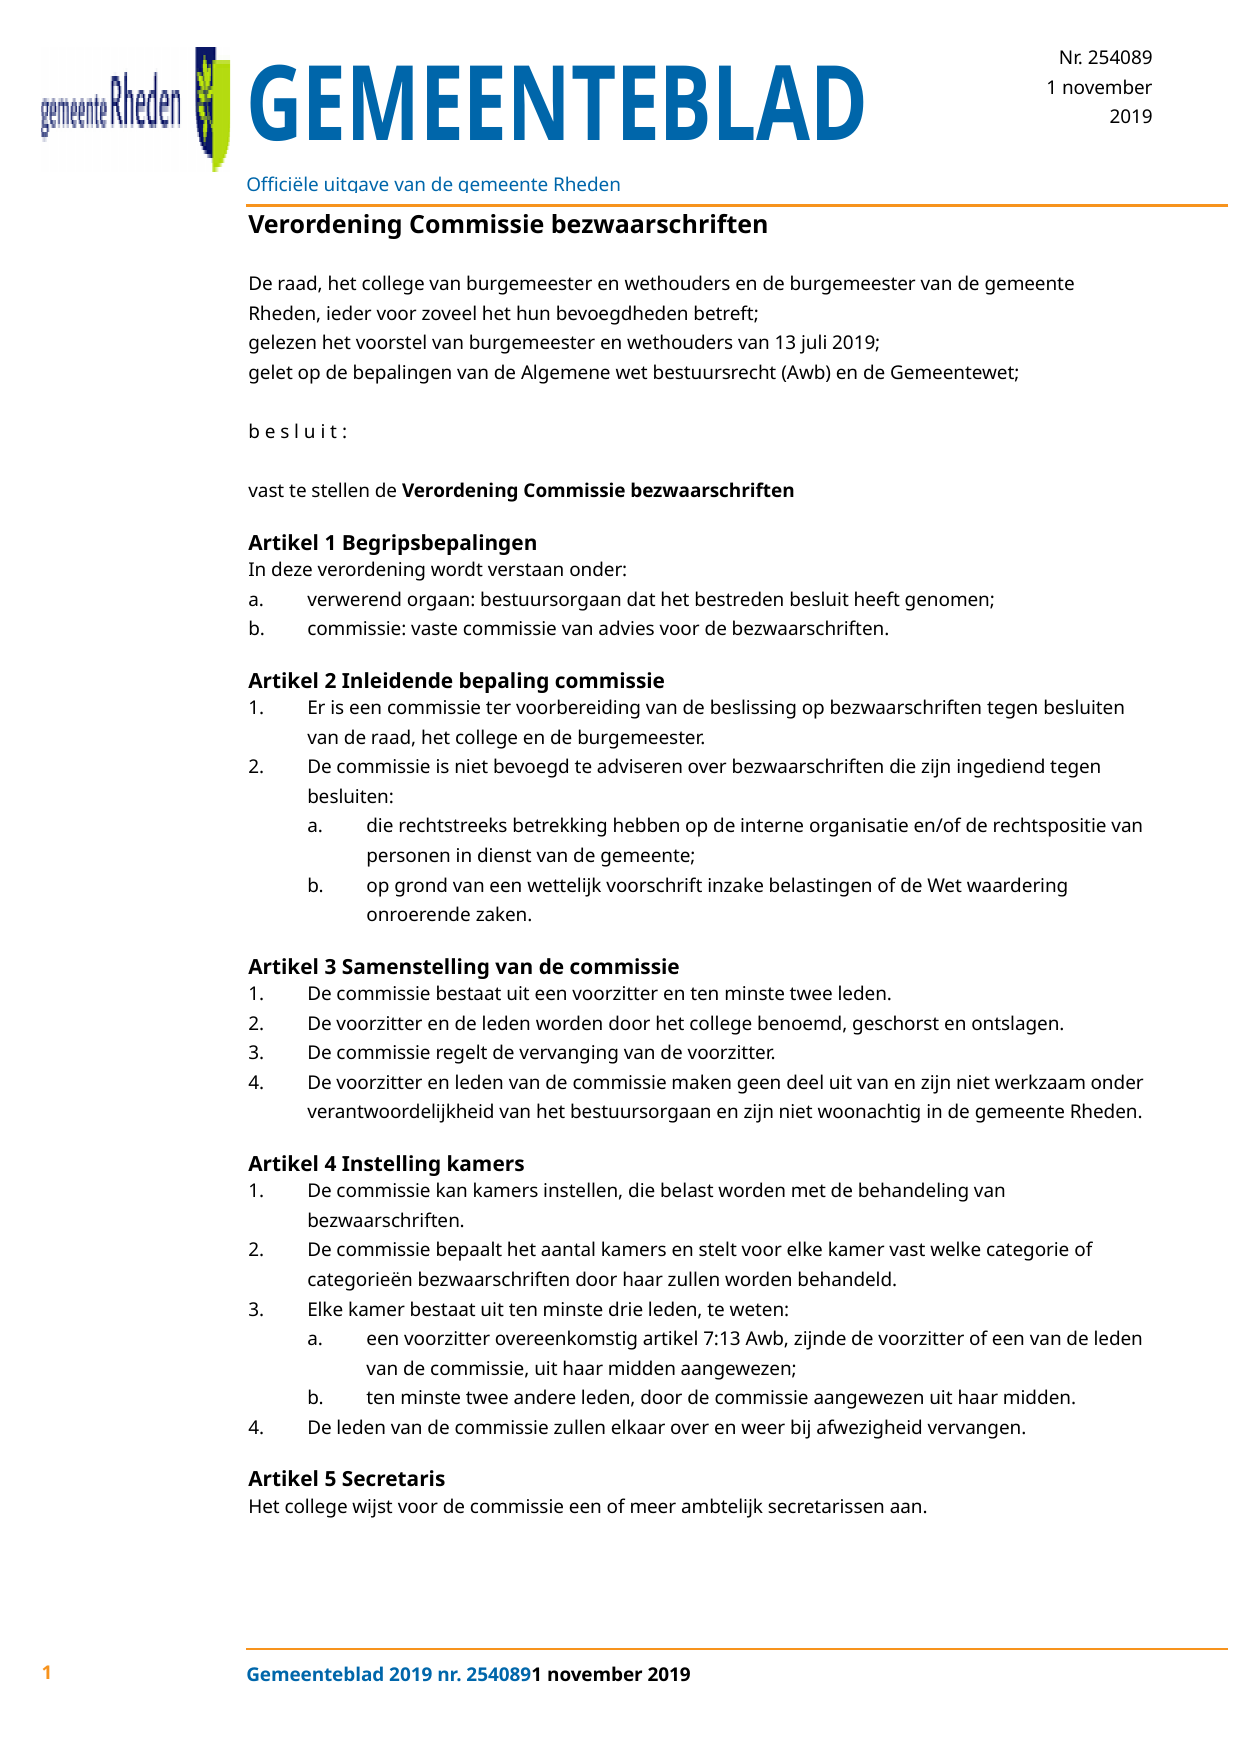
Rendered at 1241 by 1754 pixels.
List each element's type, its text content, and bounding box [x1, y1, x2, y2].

list De leden van de commissie zullen elkaar over en weer bij afwezigheid vervangen. [248, 1414, 1152, 1440]
list ten minste twee andere leden, door de commissie aangewezen uit haar midden. [307, 1384, 1152, 1410]
list De commissie regelt de vervanging van de voorzitter. [248, 1039, 1152, 1065]
list Elke kamer bestaat uit ten minste drie leden, te weten: [248, 1296, 1152, 1321]
list De commissie bepaalt het aantal kamers en stelt voor elke kamer vast welke categorie of categorieën bezwaarschriften door haar zullen worden behandeld. [248, 1237, 1152, 1292]
text Artikel 5 Secretaris [248, 1464, 1152, 1493]
text Verordening Commissie bezwaarschriften [248, 207, 1152, 241]
picture [41, 47, 231, 172]
list Er is een commissie ter voorbereiding van de beslissing op bezwaarschriften tegen besluiten van de raad, het college en de burgemeester. [248, 694, 1152, 749]
list een voorzitter overeenkomstig artikel 7:13 Awb, zijnde de voorzitter of een van de leden van de commissie, uit haar midden aangewezen; [307, 1325, 1152, 1381]
text In deze verordening wordt verstaan onder: [248, 556, 1152, 582]
list De commissie is niet bevoegd te adviseren over bezwaarschriften die zijn ingediend tegen besluiten: [248, 753, 1152, 809]
list De commissie kan kamers instellen, die belast worden met de behandeling van bezwaarschriften. [248, 1177, 1152, 1233]
list die rechtstreeks betrekking hebben op de interne organisatie en/of de rechtspositie van personen in dienst van de gemeente; [307, 813, 1152, 868]
list De commissie bestaat uit een voorzitter en ten minste twee leden. [248, 980, 1152, 1006]
list De voorzitter en leden van de commissie maken geen deel uit van en zijn niet werkzaam onder verantwoordelijkheid van het bestuursorgaan en zijn niet woonachtig in de gemeente Rheden. [248, 1069, 1152, 1124]
text gelet op de bepalingen van de Algemene wet bestuursrecht (Awb) en de Gemeentewet; [248, 359, 1152, 385]
list op grond van een wettelijk voorschrift inzake belastingen of de Wet waardering onroerende zaken. [307, 872, 1152, 927]
list commissie: vaste commissie van advies voor de bezwaarschriften. [248, 615, 1152, 641]
text Artikel 3 Samenstelling van de commissie [248, 952, 1152, 980]
text Artikel 1 Begripsbepalingen [248, 528, 1152, 556]
text gelezen het voorstel van burgemeester en wethouders van 13 juli 2019; [248, 329, 1152, 355]
list De voorzitter en de leden worden door het college benoemd, geschorst en ontslagen. [248, 1010, 1152, 1036]
text De raad, het college van burgemeester en wethouders en de burgemeester van de gemeente Rheden, ieder voor zoveel het hun bevoegdheden betreft; [248, 270, 1152, 326]
text Artikel 4 Instelling kamers [248, 1149, 1152, 1177]
text Artikel 2 Inleidende bepaling commissie [248, 666, 1152, 694]
list verwerend orgaan: bestuursorgaan dat het bestreden besluit heeft genomen; [248, 586, 1152, 612]
text b e s l u i t : [248, 418, 1152, 444]
text vast te stellen de Verordening Commissie bezwaarschriften [248, 477, 1152, 503]
text Het college wijst voor de commissie een of meer ambtelijk secretarissen aan. [248, 1493, 1152, 1519]
